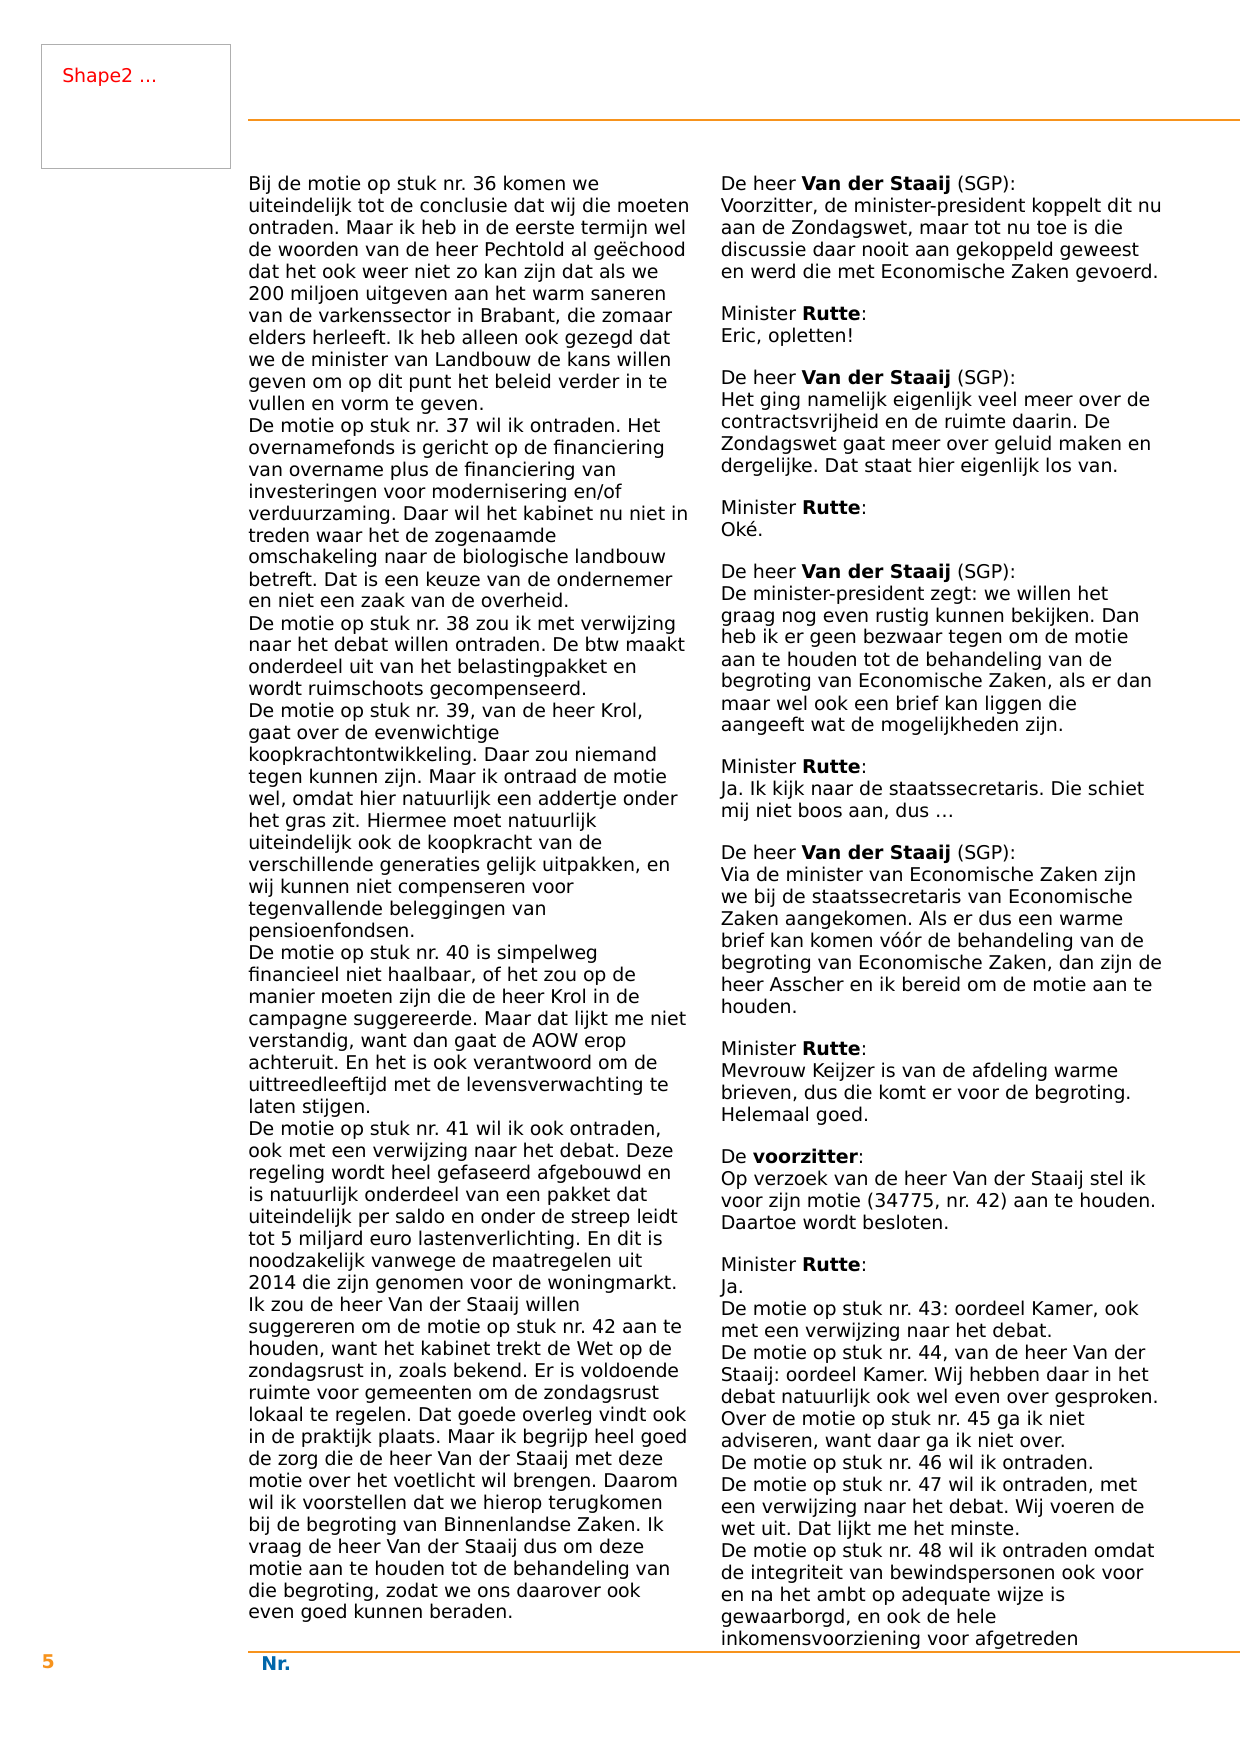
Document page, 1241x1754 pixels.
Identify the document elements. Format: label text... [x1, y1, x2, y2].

text De motie op stuk nr. 41 wil ik ook ontraden, ook met een verwijzing naar het debat. Deze regeling wordt heel gefaseerd afgebouwd en is natuurlijk onderdeel van een pakket dat uiteindelijk per saldo en onder de streep leidt tot 5 miljard euro lastenverlichting. En dit is noodzakelijk vanwege de maatregelen uit 2014 die zijn genomen voor de woningmarkt. [248, 1118, 691, 1294]
text Via de minister van Economische Zaken zijn we bij de staatssecretaris van Economische Zaken aangekomen. Als er dus een warme brief kan komen vóór de behandeling van de begroting van Economische Zaken, dan zijn de heer Asscher en ik bereid om de motie aan te houden. [721, 864, 1163, 1018]
text Minister Rutte: [721, 756, 1163, 778]
text De heer Van der Staaij (SGP): [721, 173, 1163, 195]
text De motie op stuk nr. 47 wil ik ontraden, met een verwijzing naar het debat. Wij voeren de wet uit. Dat lijkt me het minste. [721, 1474, 1163, 1540]
text Over de motie op stuk nr. 45 ga ik niet adviseren, want daar ga ik niet over. [721, 1408, 1163, 1452]
text Minister Rutte: [721, 1038, 1163, 1060]
text Mevrouw Keijzer is van de afdeling warme brieven, dus die komt er voor de begroting. Helemaal goed. [721, 1060, 1163, 1126]
text Ja. [721, 1276, 1163, 1298]
text De motie op stuk nr. 40 is simpelweg financieel niet haalbaar, of het zou op de manier moeten zijn die de heer Krol in de campagne suggereerde. Maar dat lijkt me niet verstandig, want dan gaat de AOW erop achteruit. En het is ook verantwoord om de uittreedleeftijd met de levensverwachting te laten stijgen. [248, 942, 691, 1118]
text De minister-president zegt: we willen het graag nog even rustig kunnen bekijken. Dan heb ik er geen bezwaar tegen om de motie aan te houden tot de behandeling van de begroting van Economische Zaken, als er dan maar wel ook een brief kan liggen die aangeeft wat de mogelijkheden zijn. [721, 582, 1163, 736]
text Het ging namelijk eigenlijk veel meer over de contractsvrijheid en de ruimte daarin. De Zondagswet gaat meer over geluid maken en dergelijke. Dat staat hier eigenlijk los van. [721, 389, 1163, 477]
text Minister Rutte: [721, 497, 1163, 518]
text Daartoe wordt besloten. [721, 1212, 1163, 1234]
text Ik zou de heer Van der Staaij willen suggereren om de motie op stuk nr. 42 aan te houden, want het kabinet trekt de Wet op de zondagsrust in, zoals bekend. Er is voldoende ruimte voor gemeenten om de zondagsrust lokaal te regelen. Dat goede overleg vindt ook in de praktijk plaats. Maar ik begrijp heel goed de zorg die de heer Van der Staaij met deze motie over het voetlicht wil brengen. Daarom wil ik voorstellen dat we hierop terugkomen bij de begroting van Binnenlandse Zaken. Ik vraag de heer Van der Staaij dus om deze motie aan te houden tot de behandeling van die begroting, zodat we ons daarover ook even goed kunnen beraden. [248, 1294, 691, 1623]
text De motie op stuk nr. 46 wil ik ontraden. [721, 1452, 1163, 1474]
text Voorzitter, de minister-president koppelt dit nu aan de Zondagswet, maar tot nu toe is die discussie daar nooit aan gekoppeld geweest en werd die met Economische Zaken gevoerd. [721, 195, 1163, 283]
text De voorzitter: [721, 1146, 1163, 1168]
text De heer Van der Staaij (SGP): [721, 561, 1163, 582]
text Oké. [721, 518, 1163, 541]
text Ja. Ik kijk naar de staatssecretaris. Die schiet mij niet boos aan, dus … [721, 778, 1163, 822]
text De heer Van der Staaij (SGP): [721, 842, 1163, 864]
text Bij de motie op stuk nr. 36 komen we uiteindelijk tot de conclusie dat wij die moeten ontraden. Maar ik heb in de eerste termijn wel de woorden van de heer Pechtold al geëchood dat het ook weer niet zo kan zijn dat als we 200 miljoen uitgeven aan het warm saneren van de varkenssector in Brabant, die zomaar elders herleeft. Ik heb alleen ook gezegd dat we de minister van Landbouw de kans willen geven om op dit punt het beleid verder in te vullen en vorm te geven. [248, 173, 691, 414]
text Minister Rutte: [721, 303, 1163, 325]
text De motie op stuk nr. 37 wil ik ontraden. Het overnamefonds is gericht op de financiering van overname plus de financiering van investeringen voor modernisering en/of verduurzaming. Daar wil het kabinet nu niet in treden waar het de zogenaamde omschakeling naar de biologische landbouw betreft. Dat is een keuze van de ondernemer en niet een zaak van de overheid. [248, 414, 691, 612]
text De motie op stuk nr. 39, van de heer Krol, gaat over de evenwichtige koopkrachtontwikkeling. Daar zou niemand tegen kunnen zijn. Maar ik ontraad de motie wel, omdat hier natuurlijk een addertje onder het gras zit. Hiermee moet natuurlijk uiteindelijk ook de koopkracht van de verschillende generaties gelijk uitpakken, en wij kunnen niet compenseren voor tegenvallende beleggingen van pensioenfondsen. [248, 700, 691, 942]
text De motie op stuk nr. 38 zou ik met verwijzing naar het debat willen ontraden. De btw maakt onderdeel uit van het belastingpakket en wordt ruimschoots gecompenseerd. [248, 612, 691, 700]
text Minister Rutte: [721, 1254, 1163, 1276]
text De motie op stuk nr. 44, van de heer Van der Staaij: oordeel Kamer. Wij hebben daar in het debat natuurlijk ook wel even over gesproken. [721, 1342, 1163, 1408]
text De motie op stuk nr. 43: oordeel Kamer, ook met een verwijzing naar het debat. [721, 1298, 1163, 1342]
text Eric, opletten! [721, 325, 1163, 347]
text De heer Van der Staaij (SGP): [721, 367, 1163, 389]
text Op verzoek van de heer Van der Staaij stel ik voor zijn motie (34775, nr. 42) aan te houden. [721, 1168, 1163, 1212]
text De motie op stuk nr. 48 wil ik ontraden omdat de integriteit van bewindspersonen ook voor en na het ambt op adequate wijze is gewaarborgd, en ook de hele inkomensvoorziening voor afgetreden [721, 1540, 1163, 1649]
